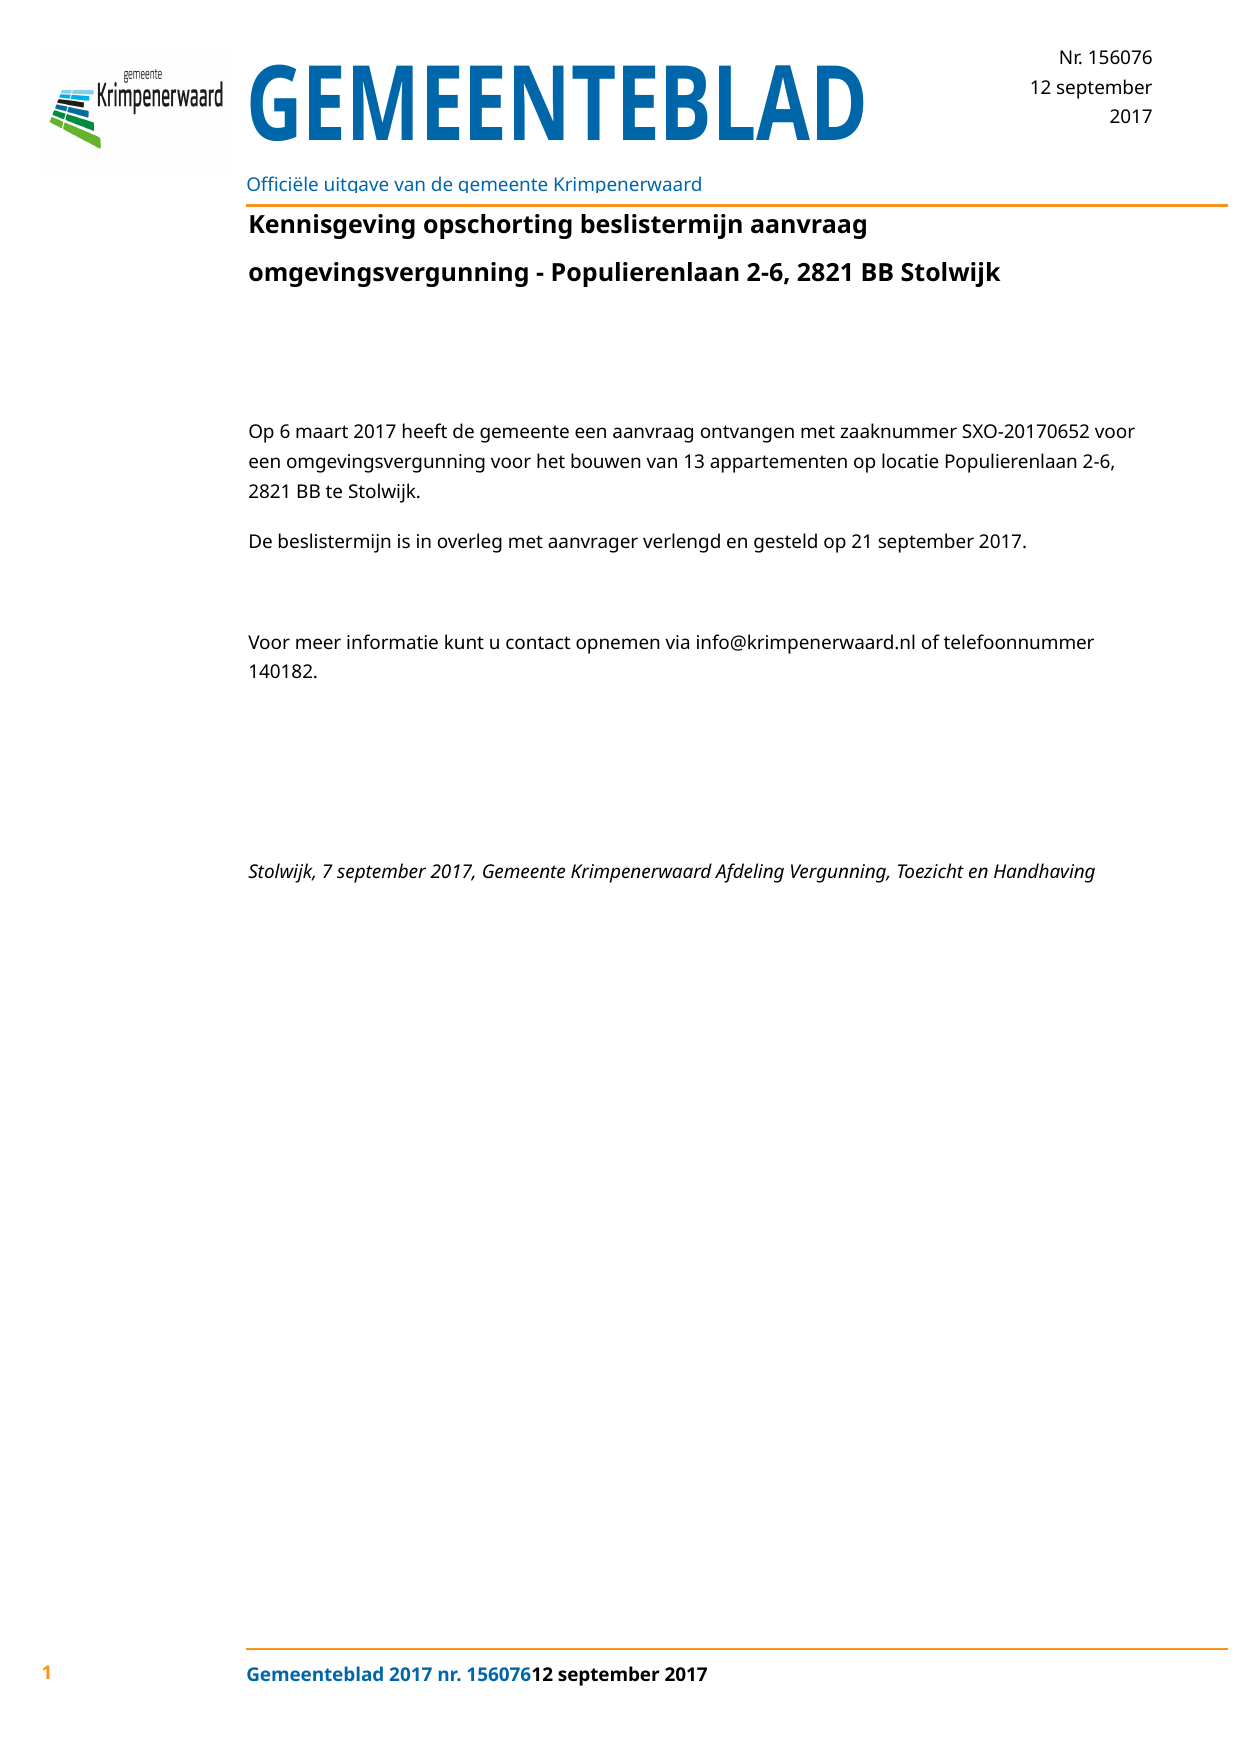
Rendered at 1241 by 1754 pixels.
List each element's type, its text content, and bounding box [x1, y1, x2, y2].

text Op 6 maart 2017 heeft de gemeente een aanvraag ontvangen met zaaknummer SXO-20170652 voor een omgevingsvergunning voor het bouwen van 13 appartementen op locatie Populierenlaan 2-6, 2821 BB te Stolwijk. [248, 419, 1152, 504]
text Kennisgeving opschorting beslistermijn aanvraag omgevingsvergunning - Populierenlaan 2-6, 2821 BB Stolwijk [248, 207, 1152, 288]
text Stolwijk, 7 september 2017, Gemeente Krimpenerwaard Afdeling Vergunning, Toezicht en Handhaving [248, 858, 1152, 883]
text De beslistermijn is in overleg met aanvrager verlengd en gesteld op 21 september 2017. [248, 528, 1152, 554]
text Voor meer informatie kunt u contact opnemen via info@krimpenerwaard.nl of telefoonnummer 140182. [248, 629, 1152, 684]
picture [41, 47, 231, 172]
